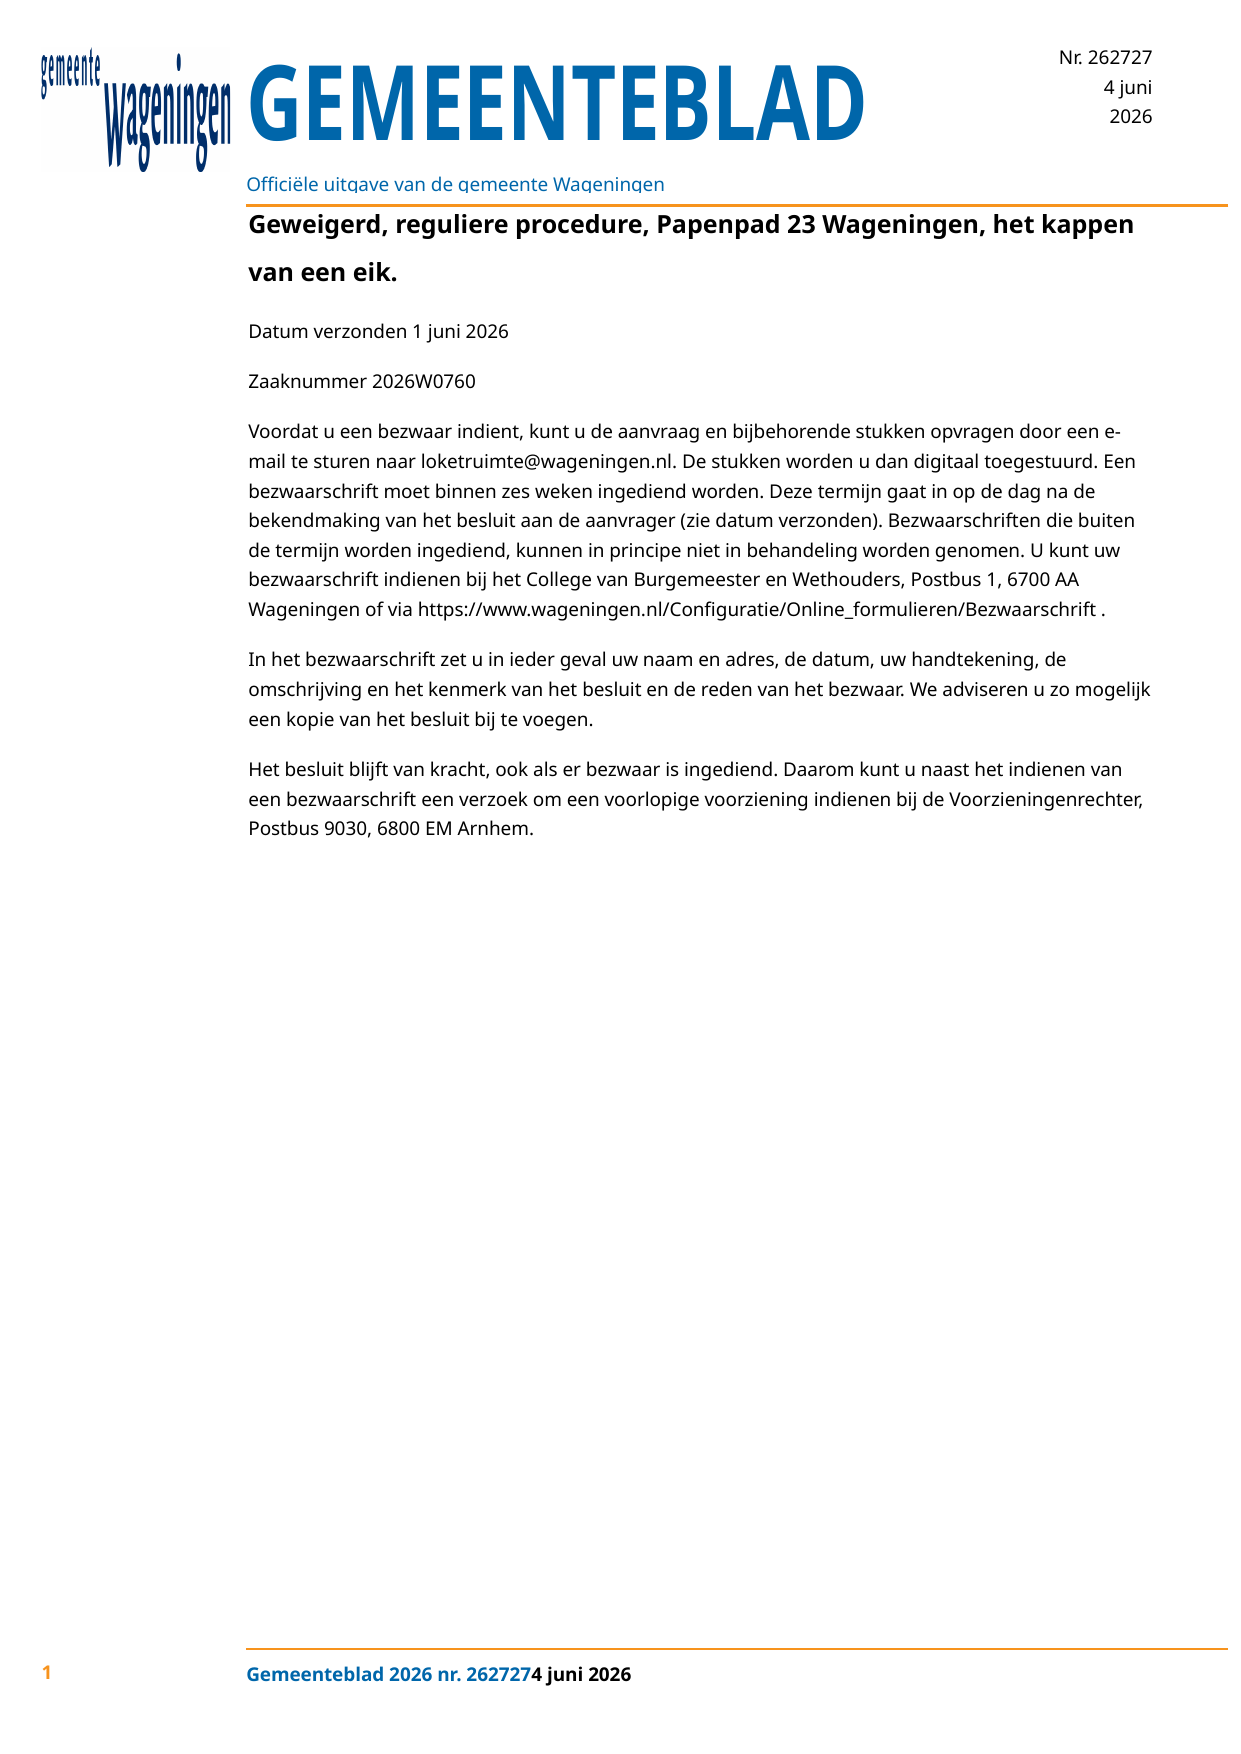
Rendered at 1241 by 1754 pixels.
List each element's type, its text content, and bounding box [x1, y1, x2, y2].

text Zaaknummer 2026W0760 [248, 368, 1152, 394]
text Voordat u een bezwaar indient, kunt u de aanvraag en bijbehorende stukken opvragen door een e-mail te sturen naar loketruimte@wageningen.nl. De stukken worden u dan digitaal toegestuurd. Een bezwaarschrift moet binnen zes weken ingediend worden. Deze termijn gaat in op de dag na de bekendmaking van het besluit aan de aanvrager (zie datum verzonden). Bezwaarschriften die buiten de termijn worden ingediend, kunnen in principe niet in behandeling worden genomen. U kunt uw bezwaarschrift indienen bij het College van Burgemeester en Wethouders, Postbus 1, 6700 AA Wageningen of via https://www.wageningen.nl/Configuratie/Online_formulieren/Bezwaarschrift . [248, 419, 1152, 622]
text Het besluit blijft van kracht, ook als er bezwaar is ingediend. Daarom kunt u naast het indienen van een bezwaarschrift een verzoek om een voorlopige voorziening indienen bij de Voorzieningenrechter, Postbus 9030, 6800 EM Arnhem. [248, 756, 1152, 841]
picture [41, 47, 231, 172]
text Datum verzonden 1 juni 2026 [248, 318, 1152, 344]
text Geweigerd, reguliere procedure, Papenpad 23 Wageningen, het kappen van een eik. [248, 207, 1152, 288]
text In het bezwaarschrift zet u in ieder geval uw naam en adres, de datum, uw handtekening, de omschrijving en het kenmerk van het besluit en de reden van het bezwaar. We adviseren u zo mogelijk een kopie van het besluit bij te voegen. [248, 647, 1152, 732]
